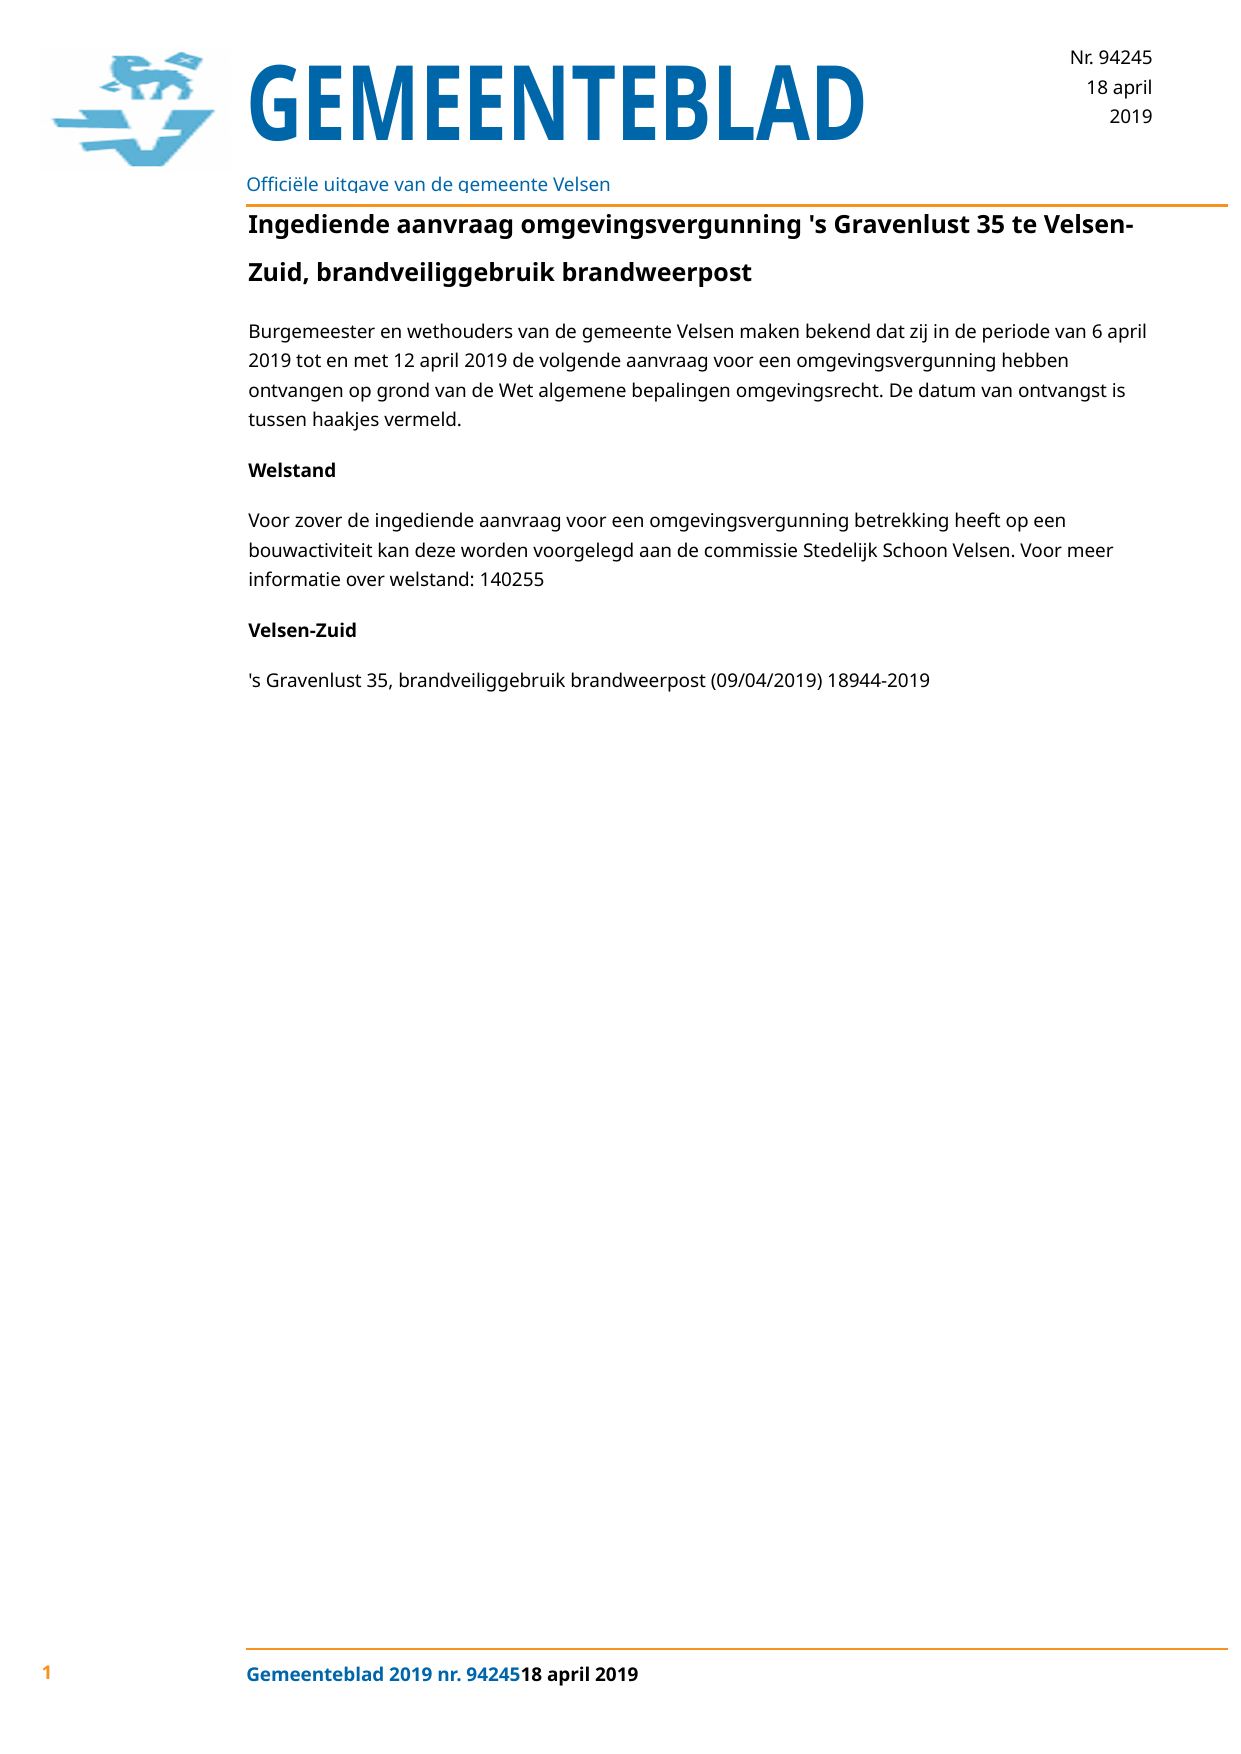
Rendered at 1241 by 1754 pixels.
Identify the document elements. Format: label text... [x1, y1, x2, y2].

text Welstand [248, 457, 1152, 483]
text Voor zover de ingediende aanvraag voor een omgevingsvergunning betrekking heeft op een bouwactiviteit kan deze worden voorgelegd aan de commissie Stedelijk Schoon Velsen. Voor meer informatie over welstand: 140255 [248, 507, 1152, 592]
text Velsen-Zuid [248, 617, 1152, 643]
text Ingediende aanvraag omgevingsvergunning 's Gravenlust 35 te Velsen-Zuid, brandveiliggebruik brandweerpost [248, 207, 1152, 288]
picture [41, 47, 231, 172]
text Burgemeester en wethouders van de gemeente Velsen maken bekend dat zij in de periode van 6 april 2019 tot en met 12 april 2019 de volgende aanvraag voor een omgevingsvergunning hebben ontvangen op grond van de Wet algemene bepalingen omgevingsrecht. De datum van ontvangst is tussen haakjes vermeld. [248, 318, 1152, 432]
text 's Gravenlust 35, brandveiliggebruik brandweerpost (09/04/2019) 18944-2019 [248, 667, 1152, 693]
